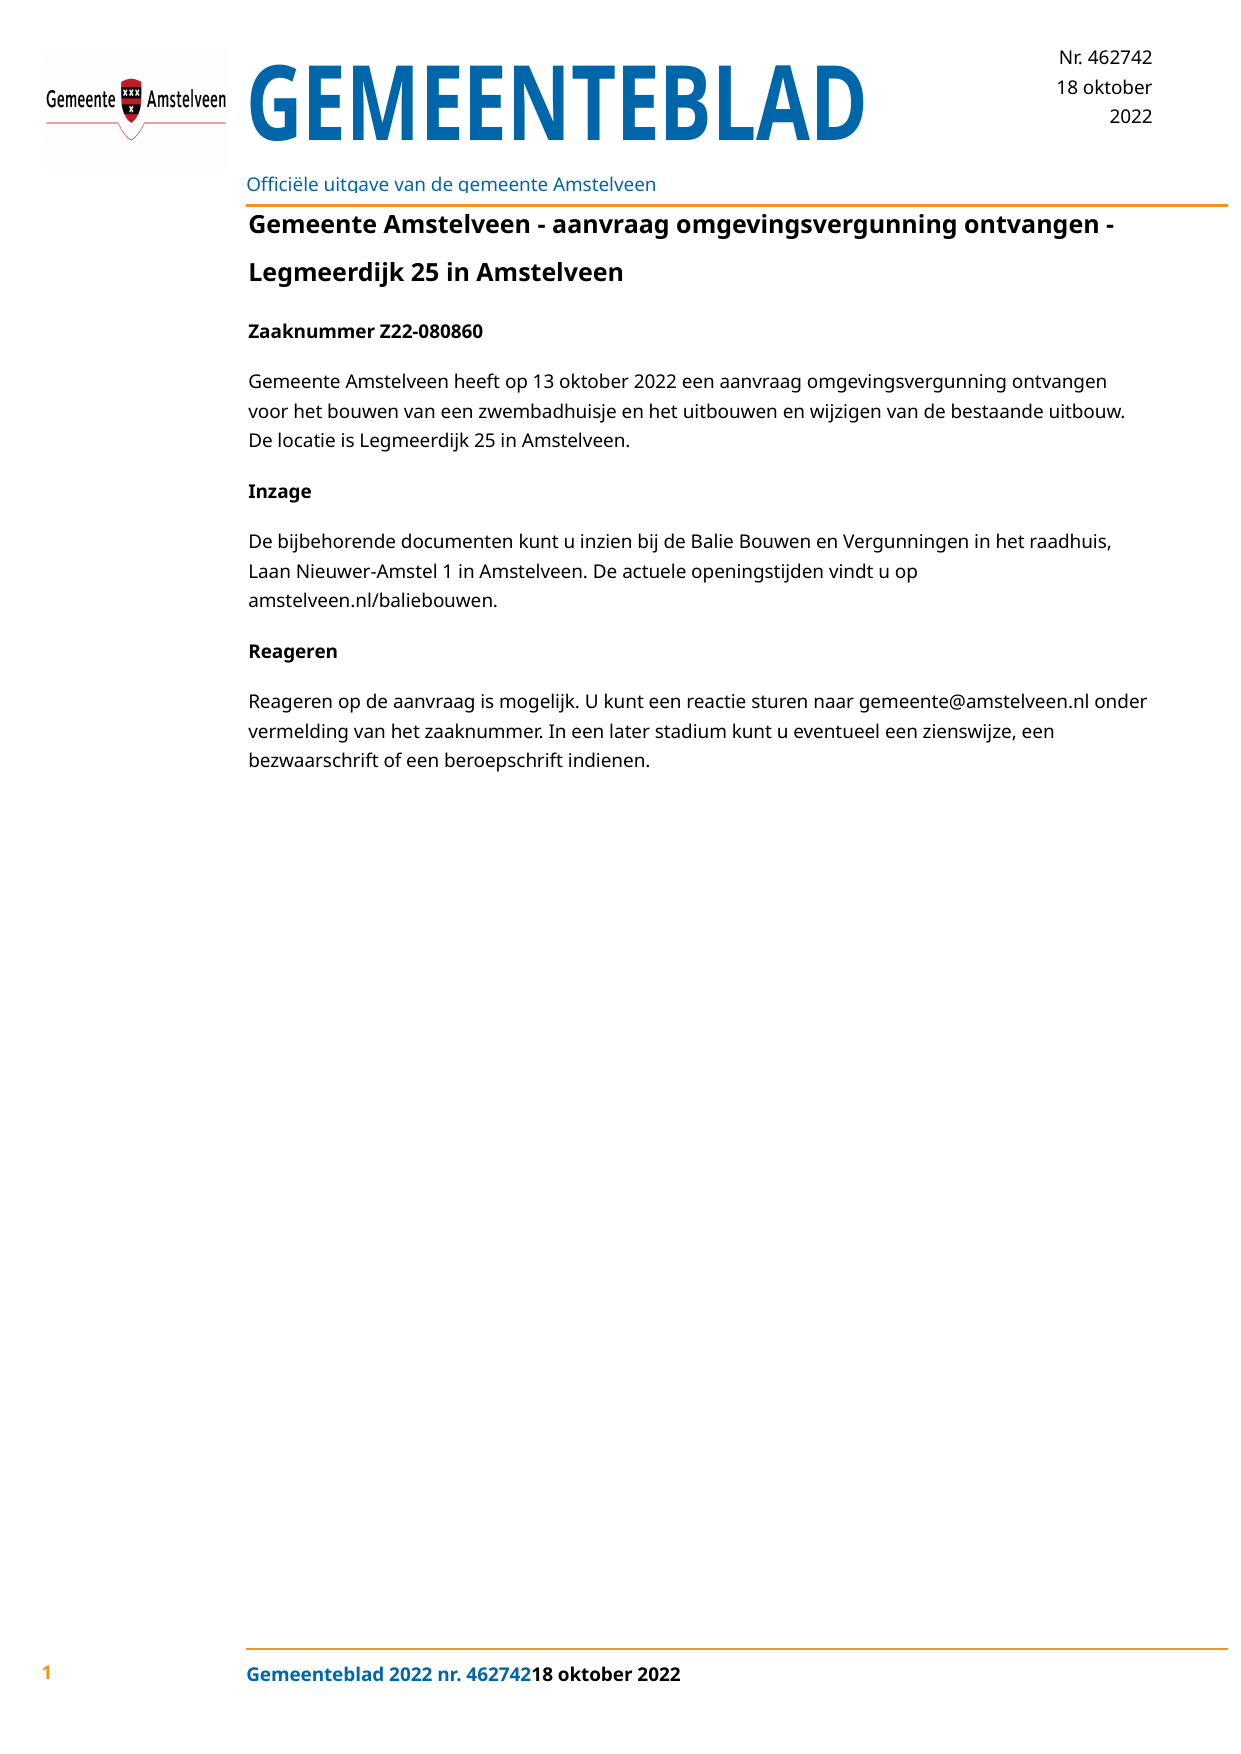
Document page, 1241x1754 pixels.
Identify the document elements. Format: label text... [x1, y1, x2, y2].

text Inzage [248, 478, 1152, 504]
text Zaaknummer Z22-080860 [248, 318, 1152, 344]
text Gemeente Amstelveen heeft op 13 oktober 2022 een aanvraag omgevingsvergunning ontvangen voor het bouwen van een zwembadhuisje en het uitbouwen en wijzigen van de bestaande uitbouw. De locatie is Legmeerdijk 25 in Amstelveen. [248, 368, 1152, 453]
text Reageren op de aanvraag is mogelijk. U kunt een reactie sturen naar gemeente@amstelveen.nl onder vermelding van het zaaknummer. In een later stadium kunt u eventueel een zienswijze, een bezwaarschrift of een beroepschrift indienen. [248, 688, 1152, 773]
text Gemeente Amstelveen - aanvraag omgevingsvergunning ontvangen - Legmeerdijk 25 in Amstelveen [248, 207, 1152, 288]
text De bijbehorende documenten kunt u inzien bij de Balie Bouwen en Vergunningen in het raadhuis, Laan Nieuwer-Amstel 1 in Amstelveen. De actuele openingstijden vindt u op amstelveen.nl/baliebouwen. [248, 528, 1152, 613]
text Reageren [248, 638, 1152, 664]
picture [41, 47, 231, 172]
